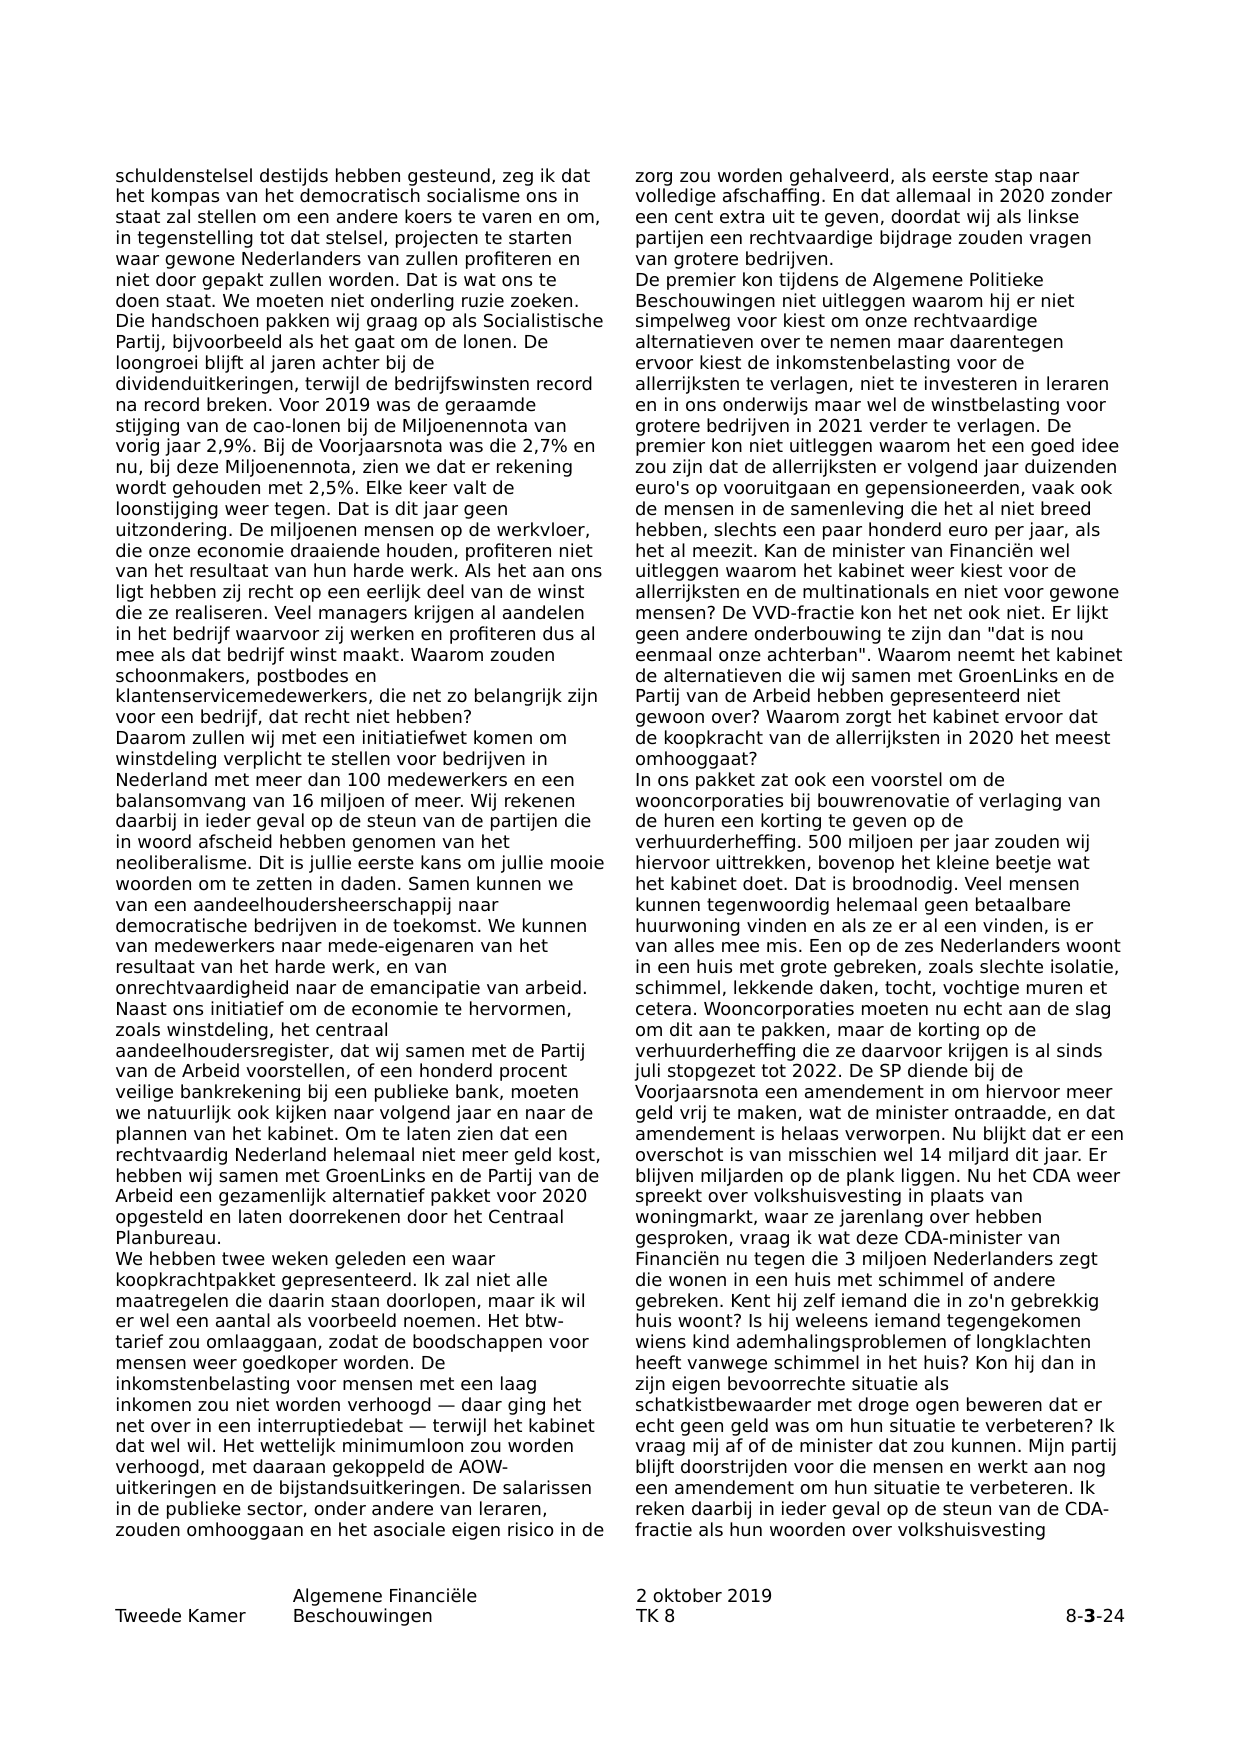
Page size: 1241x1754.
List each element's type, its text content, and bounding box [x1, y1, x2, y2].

text Die handschoen pakken wij graag op als Socialistische Partij, bijvoorbeeld als het gaat om de lonen. De loongroei blijft al jaren achter bij de dividenduitkeringen, terwijl de bedrijfswinsten record na record breken. Voor 2019 was de geraamde stijging van de cao-lonen bij de Miljoenennota van vorig jaar 2,9%. Bij de Voorjaarsnota was die 2,7% en nu, bij deze Miljoenennota, zien we dat er rekening wordt gehouden met 2,5%. Elke keer valt de loonstijging weer tegen. Dat is dit jaar geen uitzondering. De miljoenen mensen op de werkvloer, die onze economie draaiende houden, profiteren niet van het resultaat van hun harde werk. Als het aan ons ligt hebben zij recht op een eerlijk deel van de winst die ze realiseren. Veel managers krijgen al aandelen in het bedrijf waarvoor zij werken en profiteren dus al mee als dat bedrijf winst maakt. Waarom zouden schoonmakers, postbodes en klantenservicemedewerkers, die net zo belangrijk zijn voor een bedrijf, dat recht niet hebben? [115, 311, 605, 728]
text We hebben twee weken geleden een waar koopkrachtpakket gepresenteerd. Ik zal niet alle maatregelen die daarin staan doorlopen, maar ik wil er wel een aantal als voorbeeld noemen. Het btw-tarief zou omlaaggaan, zodat de boodschappen voor mensen weer goedkoper worden. De inkomstenbelasting voor mensen met een laag inkomen zou niet worden verhoogd — daar ging het net over in een interruptiedebat — terwijl het kabinet dat wel wil. Het wettelijk minimumloon zou worden verhoogd, met daaraan gekoppeld de AOW-uitkeringen en de bijstandsuitkeringen. De salarissen in de publieke sector, onder andere van leraren, zouden omhooggaan en het asociale eigen risico in de [115, 1249, 605, 1540]
text De premier kon tijdens de Algemene Politieke Beschouwingen niet uitleggen waarom hij er niet simpelweg voor kiest om onze rechtvaardige alternatieven over te nemen maar daarentegen ervoor kiest de inkomstenbelasting voor de allerrijksten te verlagen, niet te investeren in leraren en in ons onderwijs maar wel de winstbelasting voor grotere bedrijven in 2021 verder te verlagen. De premier kon niet uitleggen waarom het een goed idee zou zijn dat de allerrijksten er volgend jaar duizenden euro's op vooruitgaan en gepensioneerden, vaak ook de mensen in de samenleving die het al niet breed hebben, slechts een paar honderd euro per jaar, als het al meezit. Kan de minister van Financiën wel uitleggen waarom het kabinet weer kiest voor de allerrijksten en de multinationals en niet voor gewone mensen? De VVD-fractie kon het net ook niet. Er lijkt geen andere onderbouwing te zijn dan "dat is nou eenmaal onze achterban". Waarom neemt het kabinet de alternatieven die wij samen met GroenLinks en de Partij van de Arbeid hebben gepresenteerd niet gewoon over? Waarom zorgt het kabinet ervoor dat de koopkracht van de allerrijksten in 2020 het meest omhooggaat? [635, 269, 1125, 769]
text Daarom zullen wij met een initiatiefwet komen om winstdeling verplicht te stellen voor bedrijven in Nederland met meer dan 100 medewerkers en een balansomvang van 16 miljoen of meer. Wij rekenen daarbij in ieder geval op de steun van de partijen die in woord afscheid hebben genomen van het neoliberalisme. Dit is jullie eerste kans om jullie mooie woorden om te zetten in daden. Samen kunnen we van een aandeelhoudersheerschappij naar democratische bedrijven in de toekomst. We kunnen van medewerkers naar mede-eigenaren van het resultaat van het harde werk, en van onrechtvaardigheid naar de emancipatie van arbeid. [115, 728, 605, 999]
text zorg zou worden gehalveerd, als eerste stap naar volledige afschaffing. En dat allemaal in 2020 zonder een cent extra uit te geven, doordat wij als linkse partijen een rechtvaardige bijdrage zouden vragen van grotere bedrijven. [635, 165, 1125, 269]
text Naast ons initiatief om de economie te hervormen, zoals winstdeling, het centraal aandeelhoudersregister, dat wij samen met de Partij van de Arbeid voorstellen, of een honderd procent veilige bankrekening bij een publieke bank, moeten we natuurlijk ook kijken naar volgend jaar en naar de plannen van het kabinet. Om te laten zien dat een rechtvaardig Nederland helemaal niet meer geld kost, hebben wij samen met GroenLinks en de Partij van de Arbeid een gezamenlijk alternatief pakket voor 2020 opgesteld en laten doorrekenen door het Centraal Planbureau. [115, 999, 605, 1249]
text schuldenstelsel destijds hebben gesteund, zeg ik dat het kompas van het democratisch socialisme ons in staat zal stellen om een andere koers te varen en om, in tegenstelling tot dat stelsel, projecten te starten waar gewone Nederlanders van zullen profiteren en niet door gepakt zullen worden. Dat is wat ons te doen staat. We moeten niet onderling ruzie zoeken. [115, 165, 605, 311]
text In ons pakket zat ook een voorstel om de wooncorporaties bij bouwrenovatie of verlaging van de huren een korting te geven op de verhuurderheffing. 500 miljoen per jaar zouden wij hiervoor uittrekken, bovenop het kleine beetje wat het kabinet doet. Dat is broodnodig. Veel mensen kunnen tegenwoordig helemaal geen betaalbare huurwoning vinden en als ze er al een vinden, is er van alles mee mis. Een op de zes Nederlanders woont in een huis met grote gebreken, zoals slechte isolatie, schimmel, lekkende daken, tocht, vochtige muren et cetera. Wooncorporaties moeten nu echt aan de slag om dit aan te pakken, maar de korting op de verhuurderheffing die ze daarvoor krijgen is al sinds juli stopgezet tot 2022. De SP diende bij de Voorjaarsnota een amendement in om hiervoor meer geld vrij te maken, wat de minister ontraadde, en dat amendement is helaas verworpen. Nu blijkt dat er een overschot is van misschien wel 14 miljard dit jaar. Er blijven miljarden op de plank liggen. Nu het CDA weer spreekt over volkshuisvesting in plaats van woningmarkt, waar ze jarenlang over hebben gesproken, vraag ik wat deze CDA-minister van Financiën nu tegen die 3 miljoen Nederlanders zegt die wonen in een huis met schimmel of andere gebreken. Kent hij zelf iemand die in zo'n gebrekkig huis woont? Is hij weleens iemand tegengekomen wiens kind ademhalingsproblemen of longklachten heeft vanwege schimmel in het huis? Kon hij dan in zijn eigen bevoorrechte situatie als schatkistbewaarder met droge ogen beweren dat er echt geen geld was om hun situatie te verbeteren? Ik vraag mij af of de minister dat zou kunnen. Mijn partij blijft doorstrijden voor die mensen en werkt aan nog een amendement om hun situatie te verbeteren. Ik reken daarbij in ieder geval op de steun van de CDA-fractie als hun woorden over volkshuisvesting [635, 769, 1125, 1540]
